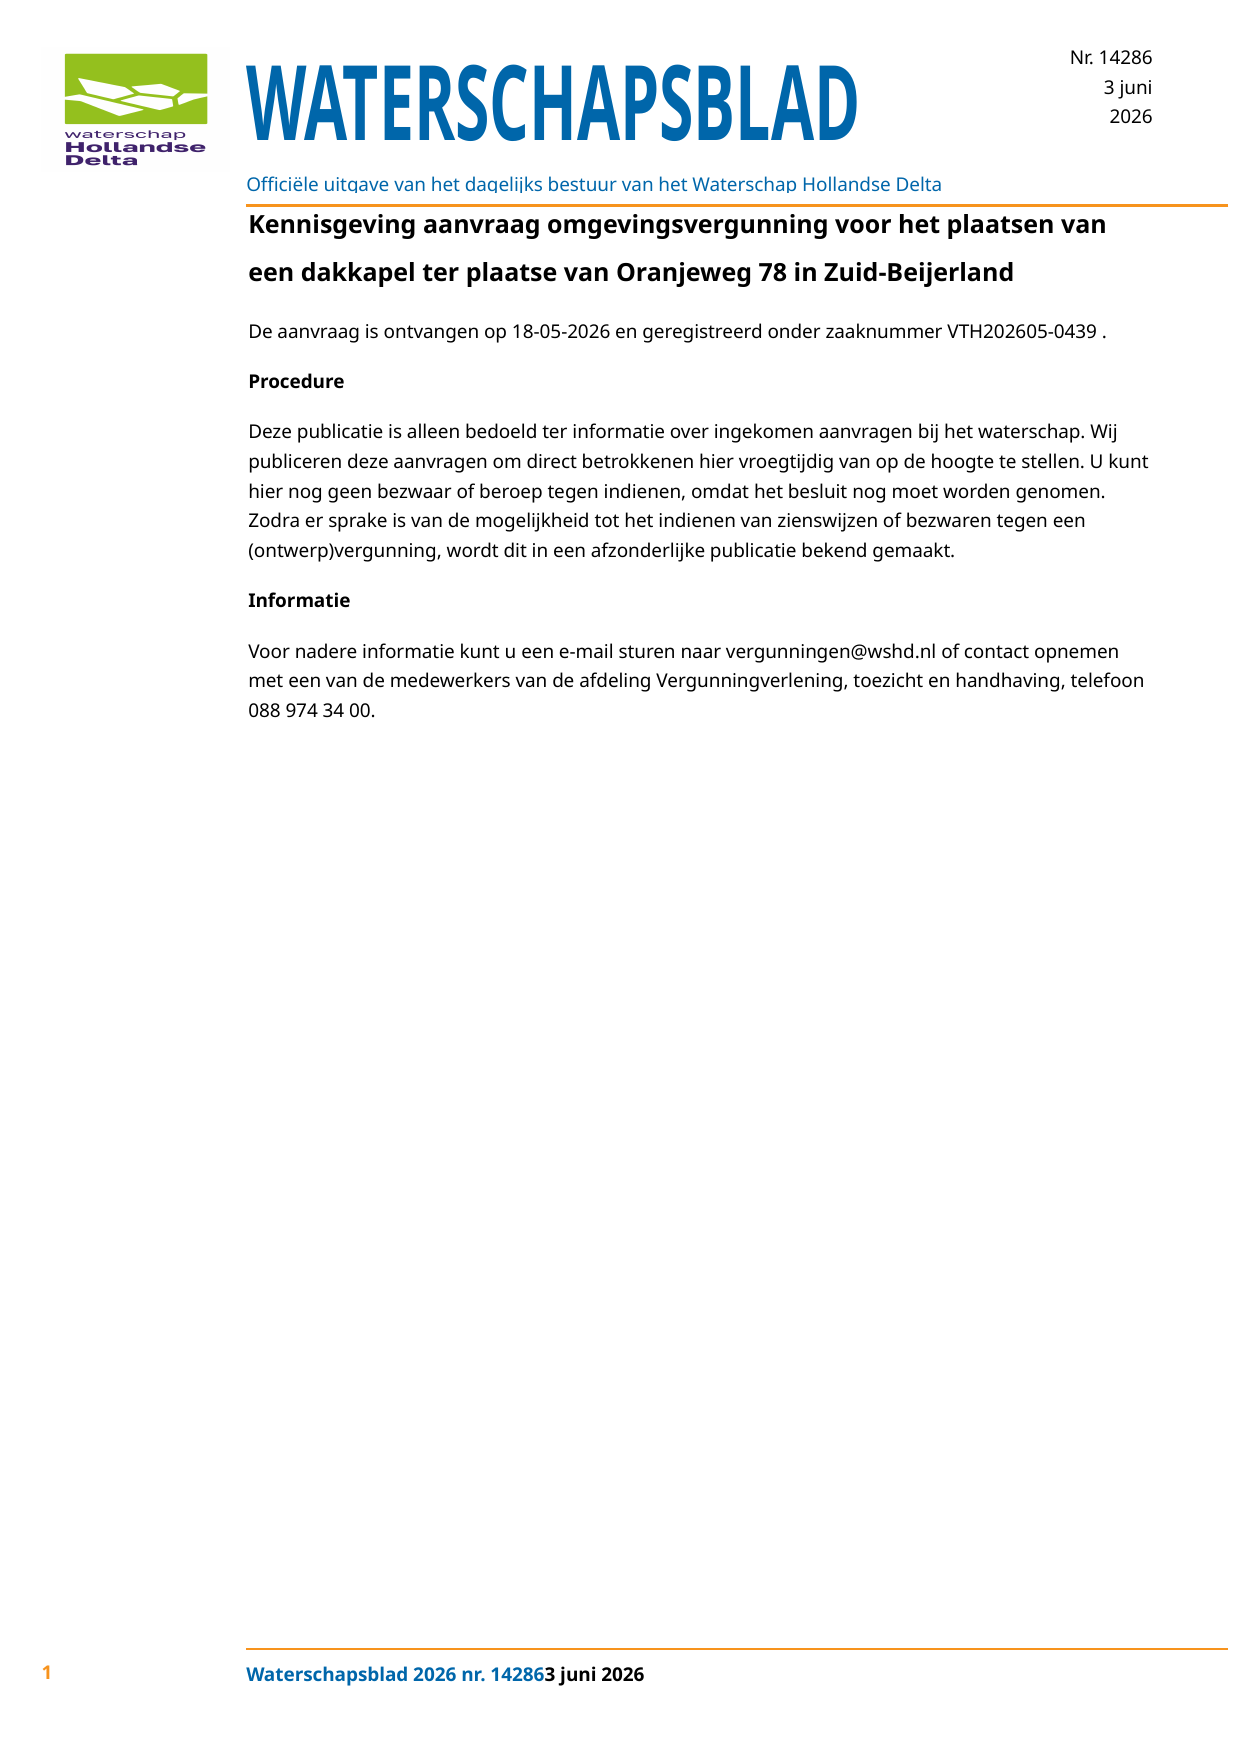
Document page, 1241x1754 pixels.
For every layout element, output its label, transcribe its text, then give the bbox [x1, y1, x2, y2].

text De aanvraag is ontvangen op 18-05-2026 en geregistreerd onder zaaknummer VTH202605-0439 . [248, 318, 1152, 344]
text Voor nadere informatie kunt u een e-mail sturen naar vergunningen@wshd.nl of contact opnemen met een van de medewerkers van de afdeling Vergunningverlening, toezicht en handhaving, telefoon 088 974 34 00. [248, 638, 1152, 723]
text Procedure [248, 368, 1152, 394]
text Deze publicatie is alleen bedoeld ter informatie over ingekomen aanvragen bij het waterschap. Wij publiceren deze aanvragen om direct betrokkenen hier vroegtijdig van op de hoogte te stellen. U kunt hier nog geen bezwaar of beroep tegen indienen, omdat het besluit nog moet worden genomen. Zodra er sprake is van de mogelijkheid tot het indienen van zienswijzen of bezwaren tegen een (ontwerp)vergunning, wordt dit in een afzonderlijke publicatie bekend gemaakt. [248, 419, 1152, 563]
text Kennisgeving aanvraag omgevingsvergunning voor het plaatsen van een dakkapel ter plaatse van Oranjeweg 78 in Zuid-Beijerland [248, 207, 1152, 288]
text Informatie [248, 587, 1152, 613]
picture [41, 47, 231, 172]
